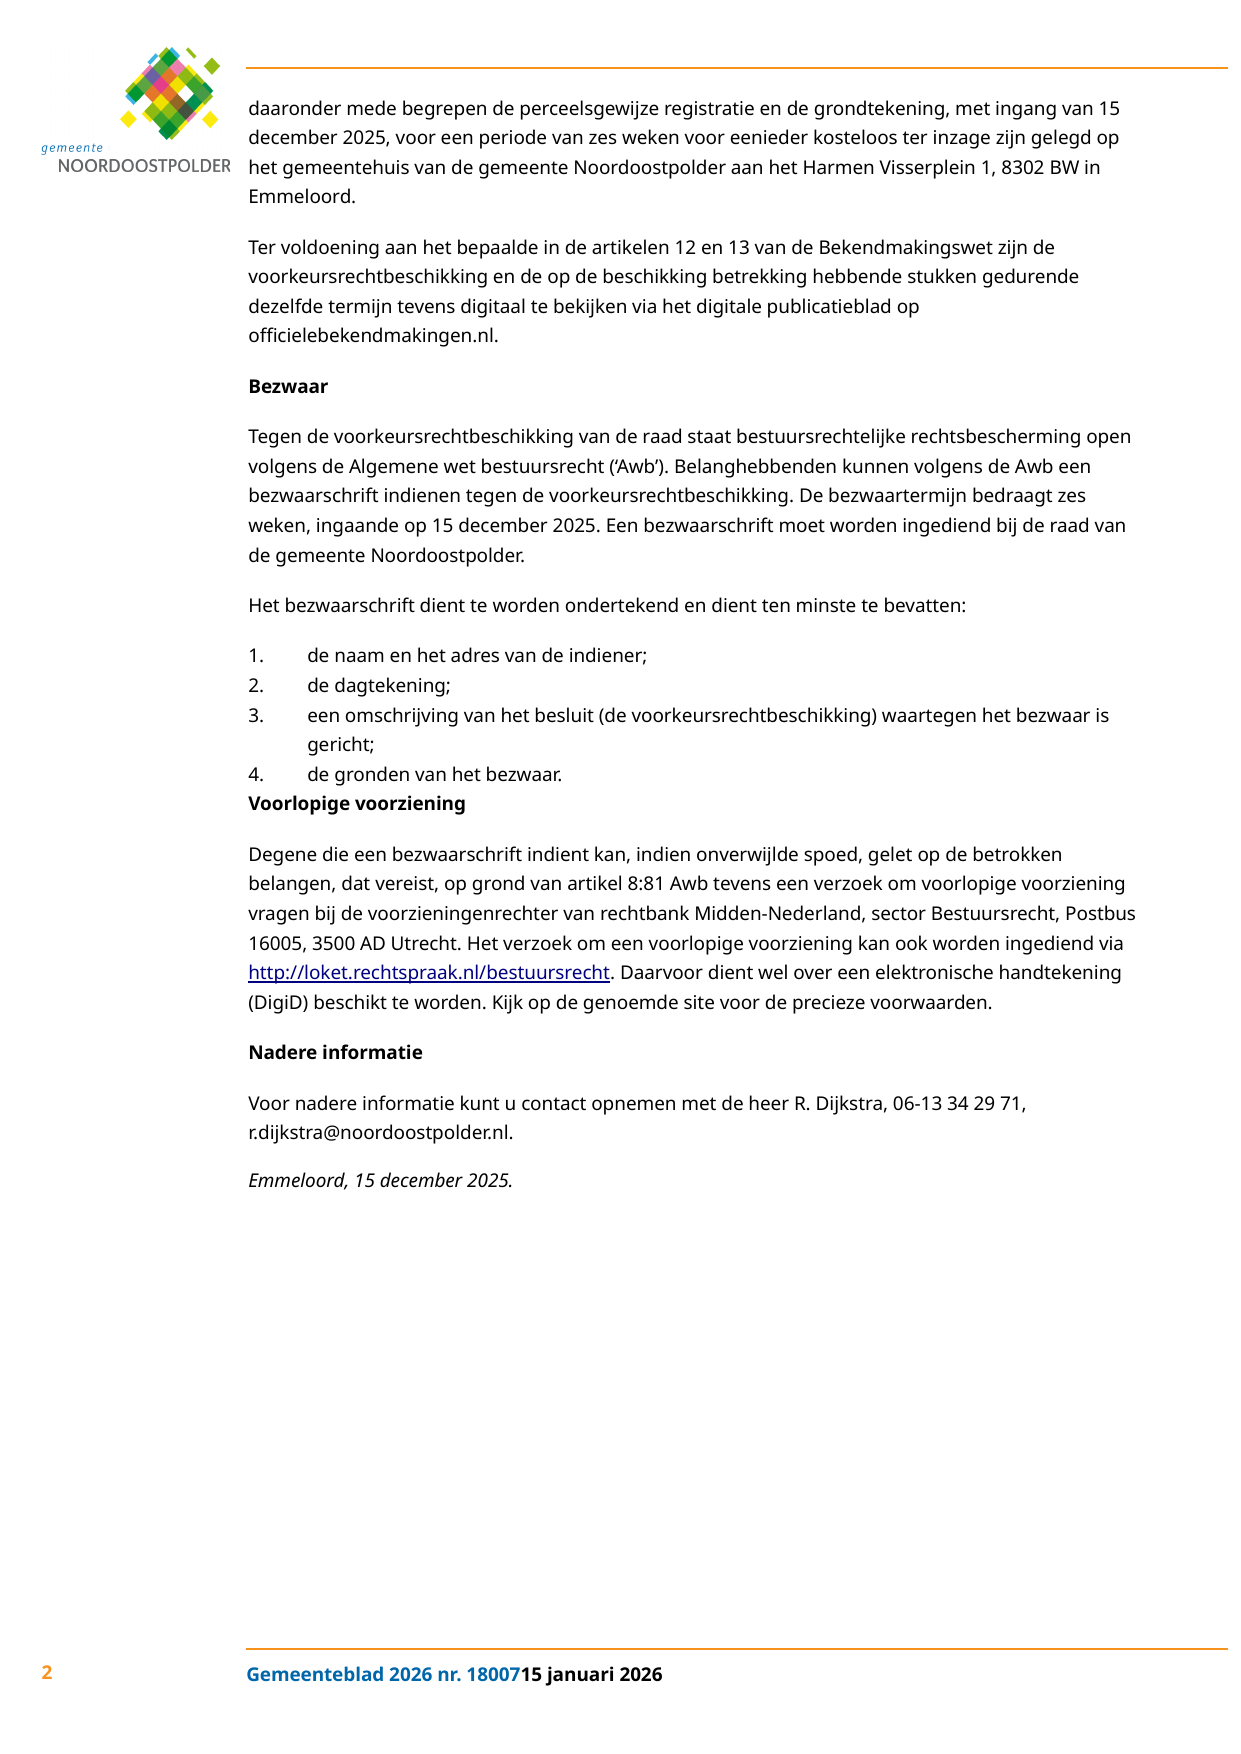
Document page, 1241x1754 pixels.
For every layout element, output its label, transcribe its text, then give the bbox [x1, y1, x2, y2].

text Voor nadere informatie kunt u contact opnemen met de heer R. Dijkstra, 06-13 34 29 71, r.dijkstra@noordoostpolder.nl. [248, 1090, 1152, 1145]
list een omschrijving van het besluit (de voorkeursrechtbeschikking) waartegen het bezwaar is gericht; [248, 702, 1152, 757]
text Nadere informatie [248, 1039, 1152, 1065]
text Het bezwaarschrift dient te worden ondertekend en dient ten minste te bevatten: [248, 592, 1152, 618]
text Bezwaar [248, 373, 1152, 399]
text daaronder mede begrepen de perceelsgewijze registratie en de grondtekening, met ingang van 15 december 2025, voor een periode van zes weken voor eenieder kosteloos ter inzage zijn gelegd op het gemeentehuis van de gemeente Noordoostpolder aan het Harmen Visserplein 1, 8302 BW in Emmeloord. [248, 95, 1152, 209]
text Emmeloord, 15 december 2025. [248, 1167, 1152, 1193]
list de gronden van het bezwaar. [248, 761, 1152, 787]
text Tegen de voorkeursrechtbeschikking van de raad staat bestuursrechtelijke rechtsbescherming open volgens de Algemene wet bestuursrecht (‘Awb’). Belanghebbenden kunnen volgens de Awb een bezwaarschrift indienen tegen de voorkeursrechtbeschikking. De bezwaartermijn bedraagt zes weken, ingaande op 15 december 2025. Een bezwaarschrift moet worden ingediend bij de raad van de gemeente Noordoostpolder. [248, 423, 1152, 568]
list de dagtekening; [248, 672, 1152, 698]
text Ter voldoening aan het bepaalde in de artikelen 12 en 13 van de Bekendmakingswet zijn de voorkeursrechtbeschikking en de op de beschikking betrekking hebbende stukken gedurende dezelfde termijn tevens digitaal te bekijken via het digitale publicatieblad op officielebekendmakingen.nl. [248, 234, 1152, 348]
picture [41, 47, 231, 172]
list de naam en het adres van de indiener; [248, 643, 1152, 668]
text Voorlopige voorziening [248, 791, 1152, 816]
text Degene die een bezwaarschrift indient kan, indien onverwijlde spoed, gelet op de betrokken belangen, dat vereist, op grond van artikel 8:81 Awb tevens een verzoek om voorlopige voorziening vragen bij de voorzieningenrechter van rechtbank Midden-Nederland, sector Bestuursrecht, Postbus 16005, 3500 AD Utrecht. Het verzoek om een voorlopige voorziening kan ook worden ingediend via http://loket.rechtspraak.nl/bestuursrecht. Daarvoor dient wel over een elektronische handtekening (DigiD) beschikt te worden. Kijk op de genoemde site voor de precieze voorwaarden. [248, 841, 1152, 1015]
